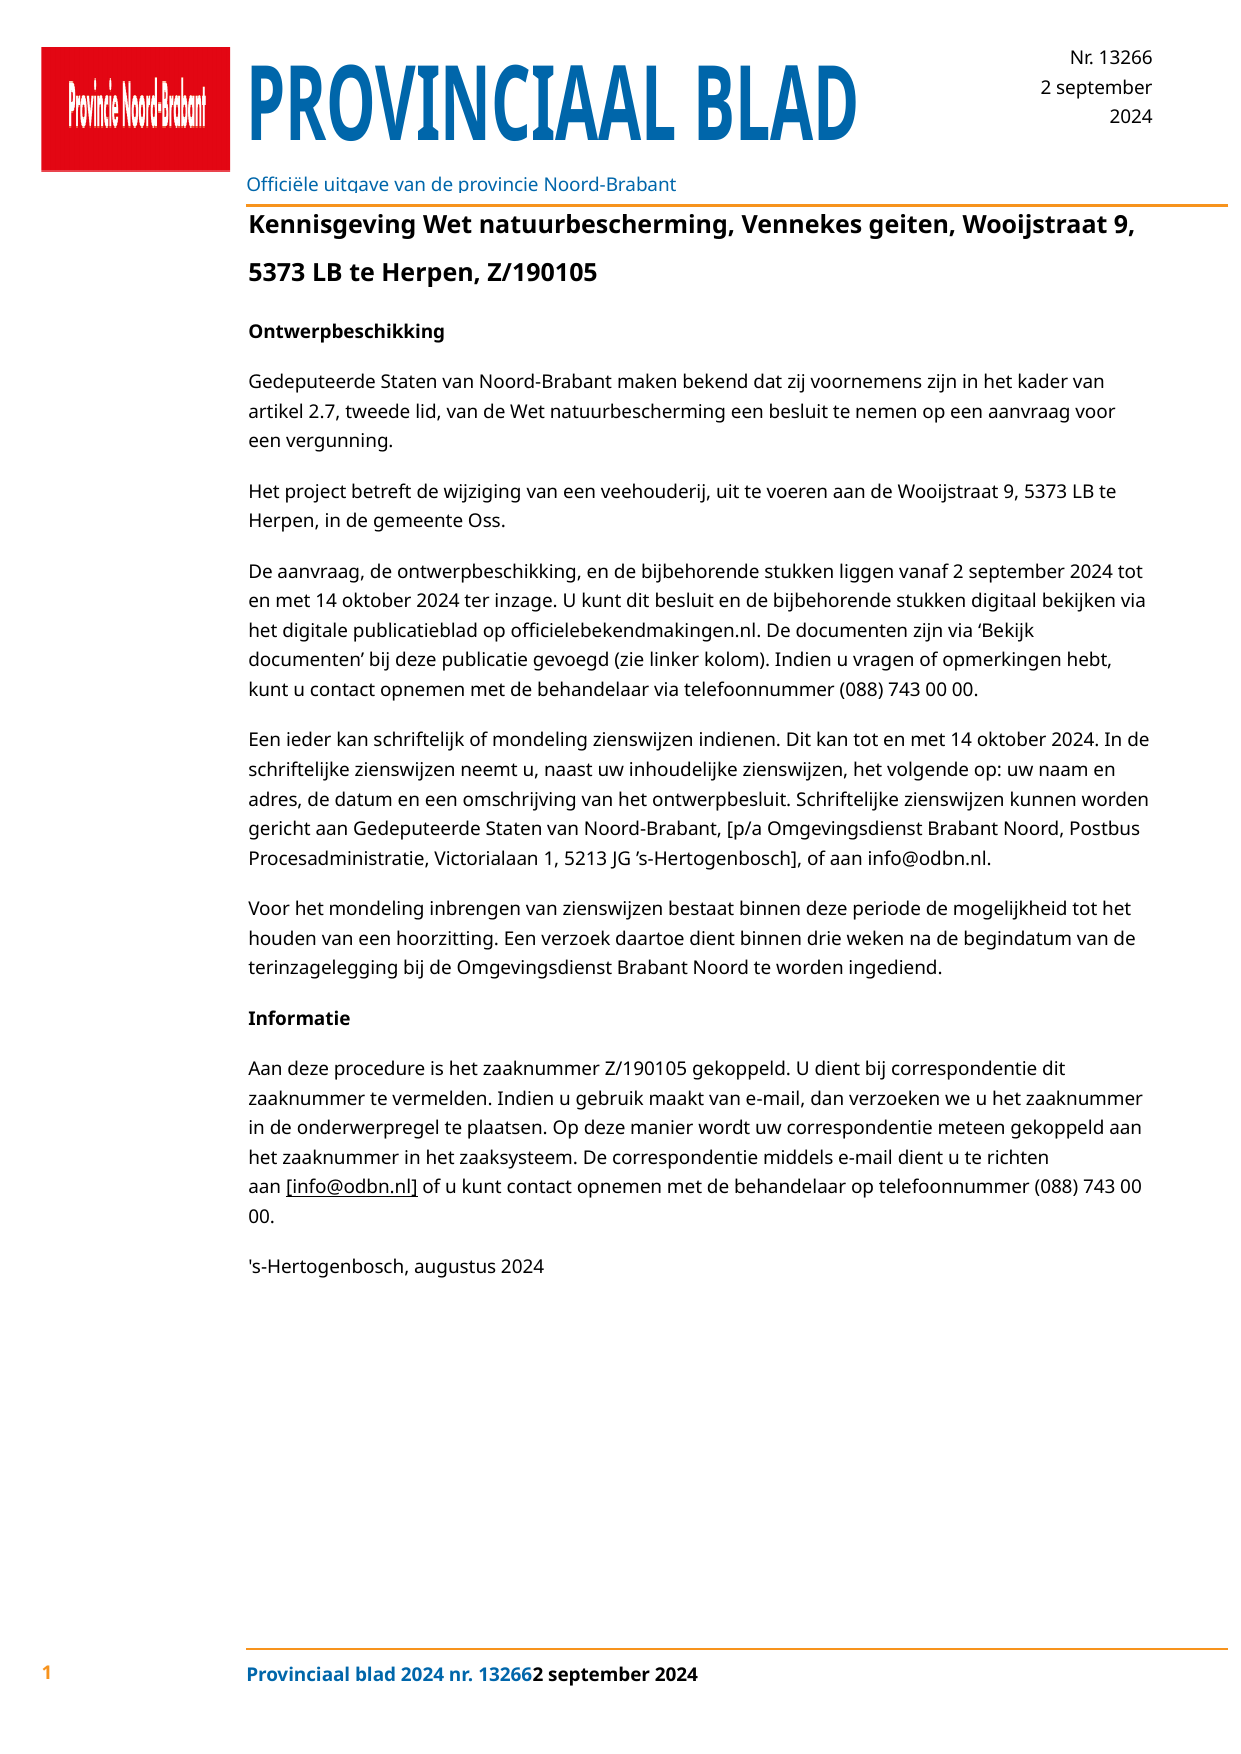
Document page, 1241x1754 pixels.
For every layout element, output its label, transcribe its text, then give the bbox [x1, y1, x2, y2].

text Gedeputeerde Staten van Noord-Brabant maken bekend dat zij voornemens zijn in het kader van artikel 2.7, tweede lid, van de Wet natuurbescherming een besluit te nemen op een aanvraag voor een vergunning. [248, 368, 1152, 453]
text 's-Hertogenbosch, augustus 2024 [248, 1254, 1152, 1279]
text Informatie [248, 1005, 1152, 1031]
text Een ieder kan schriftelijk of mondeling zienswijzen indienen. Dit kan tot en met 14 oktober 2024. In de schriftelijke zienswijzen neemt u, naast uw inhoudelijke zienswijzen, het volgende op: uw naam en adres, de datum en een omschrijving van het ontwerpbesluit. Schriftelijke zienswijzen kunnen worden gericht aan Gedeputeerde Staten van Noord-Brabant, [p/a Omgevingsdienst Brabant Noord, Postbus Procesadministratie, Victorialaan 1, 5213 JG ’s-Hertogenbosch], of aan info@odbn.nl. [248, 727, 1152, 871]
text Het project betreft de wijziging van een veehouderij, uit te voeren aan de Wooijstraat 9, 5373 LB te Herpen, in de gemeente Oss. [248, 478, 1152, 533]
text Aan deze procedure is het zaaknummer Z/190105 gekoppeld. U dient bij correspondentie dit zaaknummer te vermelden. Indien u gebruik maakt van e-mail, dan verzoeken we u het zaaknummer in de onderwerpregel te plaatsen. Op deze manier wordt uw correspondentie meteen gekoppeld aan het zaaknummer in het zaaksysteem. De correspondentie middels e-mail dient u te richten aan [info@odbn.nl] of u kunt contact opnemen met de behandelaar op telefoonnummer (088) 743 00 00. [248, 1055, 1152, 1229]
text Ontwerpbeschikking [248, 318, 1152, 344]
text Voor het mondeling inbrengen van zienswijzen bestaat binnen deze periode de mogelijkheid tot het houden van een hoorzitting. Een verzoek daartoe dient binnen drie weken na de begindatum van de terinzagelegging bij de Omgevingsdienst Brabant Noord te worden ingediend. [248, 895, 1152, 980]
text Kennisgeving Wet natuurbescherming, Vennekes geiten, Wooijstraat 9, 5373 LB te Herpen, Z/190105 [248, 207, 1152, 288]
picture [41, 47, 231, 172]
text De aanvraag, de ontwerpbeschikking, en de bijbehorende stukken liggen vanaf 2 september 2024 tot en met 14 oktober 2024 ter inzage. U kunt dit besluit en de bijbehorende stukken digitaal bekijken via het digitale publicatieblad op officielebekendmakingen.nl. De documenten zijn via ‘Bekijk documenten’ bij deze publicatie gevoegd (zie linker kolom). Indien u vragen of opmerkingen hebt, kunt u contact opnemen met de behandelaar via telefoonnummer (088) 743 00 00. [248, 558, 1152, 702]
